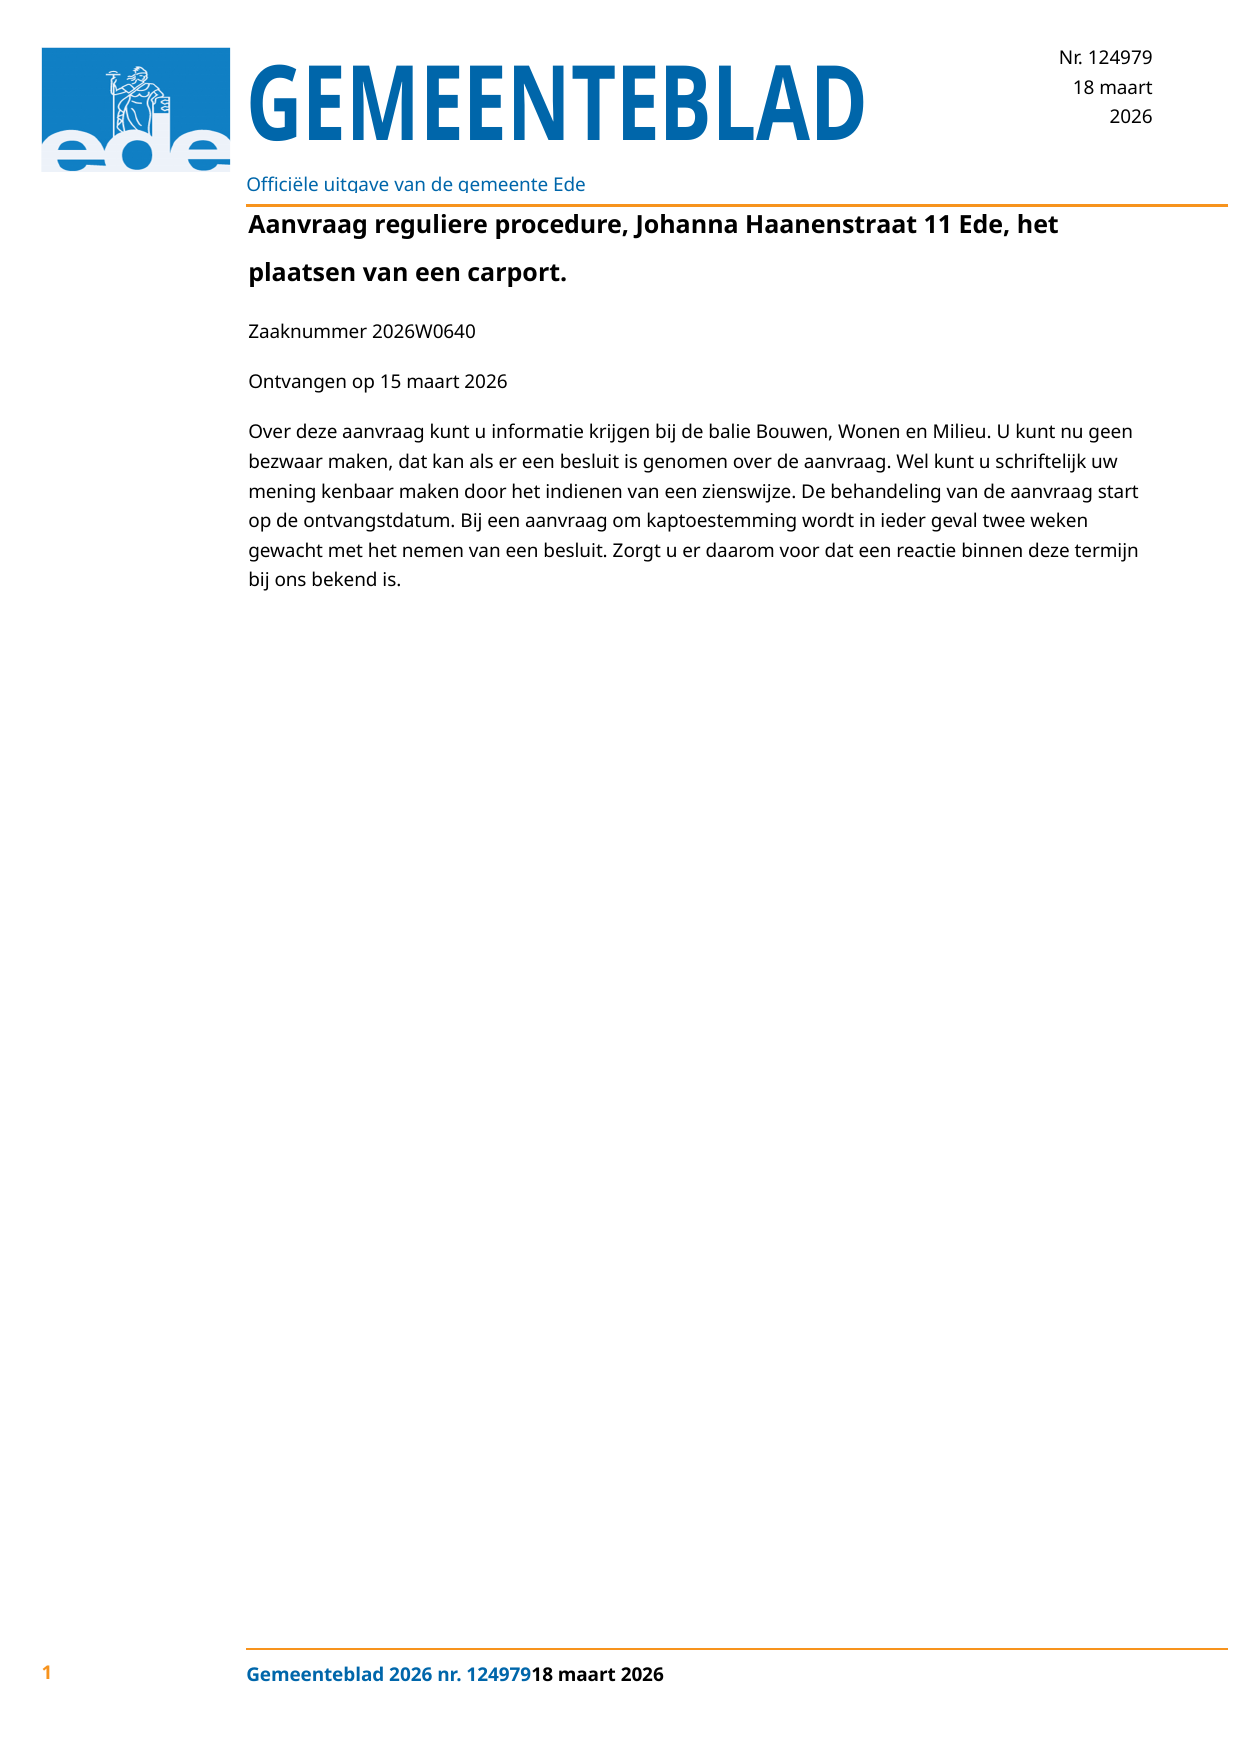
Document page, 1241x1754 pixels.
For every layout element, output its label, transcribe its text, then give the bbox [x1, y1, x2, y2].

text Over deze aanvraag kunt u informatie krijgen bij de balie Bouwen, Wonen en Milieu. U kunt nu geen bezwaar maken, dat kan als er een besluit is genomen over de aanvraag. Wel kunt u schriftelijk uw mening kenbaar maken door het indienen van een zienswijze. De behandeling van de aanvraag start op de ontvangstdatum. Bij een aanvraag om kaptoestemming wordt in ieder geval twee weken gewacht met het nemen van een besluit. Zorgt u er daarom voor dat een reactie binnen deze termijn bij ons bekend is. [248, 419, 1152, 592]
text Ontvangen op 15 maart 2026 [248, 368, 1152, 394]
text Zaaknummer 2026W0640 [248, 318, 1152, 344]
picture [41, 47, 231, 172]
text Aanvraag reguliere procedure, Johanna Haanenstraat 11 Ede, het plaatsen van een carport. [248, 207, 1152, 288]
